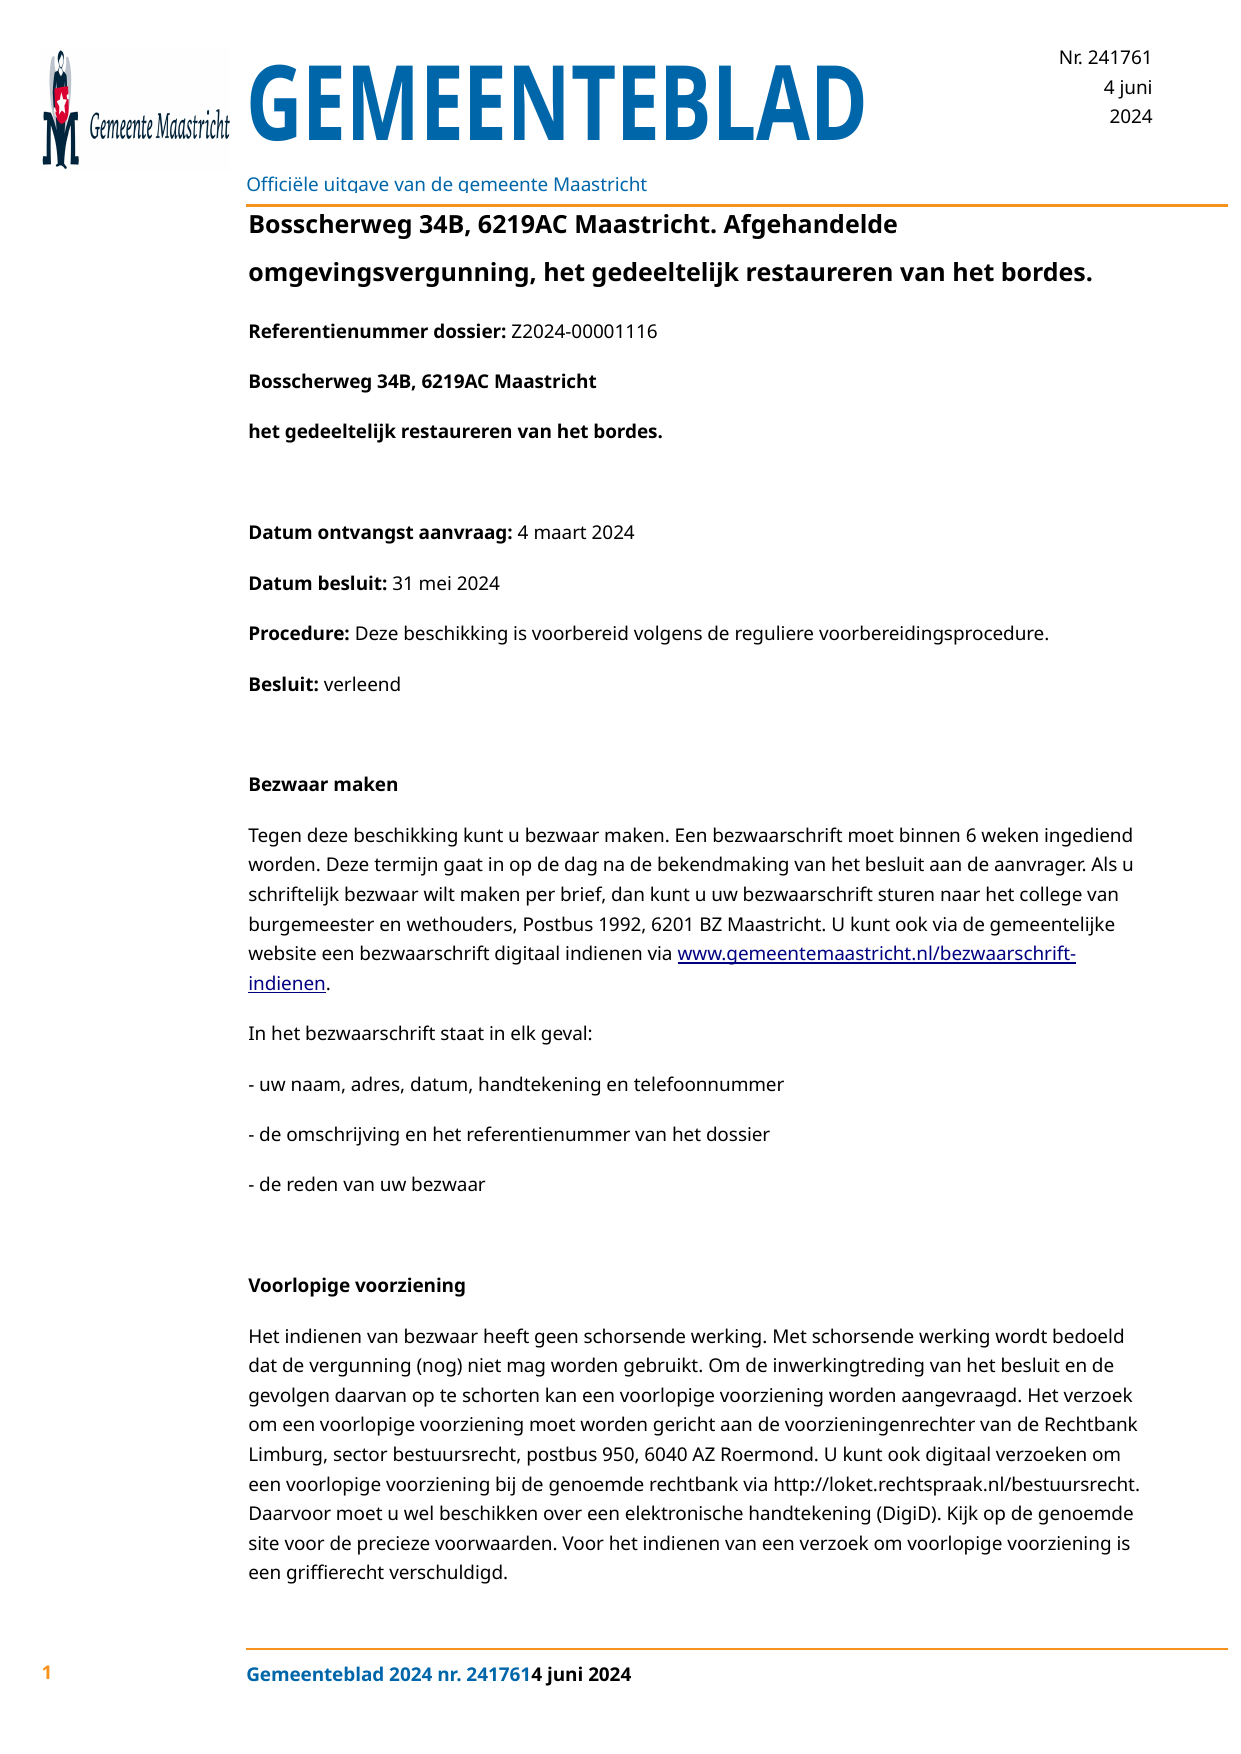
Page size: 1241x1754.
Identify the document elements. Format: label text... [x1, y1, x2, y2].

text Voorlopige voorziening [248, 1272, 1152, 1298]
text Tegen deze beschikking kunt u bezwaar maken. Een bezwaarschrift moet binnen 6 weken ingediend worden. Deze termijn gaat in op de dag na de bekendmaking van het besluit aan de aanvrager. Als u schriftelijk bezwaar wilt maken per brief, dan kunt u uw bezwaarschrift sturen naar het college van burgemeester en wethouders, Postbus 1992, 6201 BZ Maastricht. U kunt ook via de gemeentelijke website een bezwaarschrift digitaal indienen via www.gemeentemaastricht.nl/bezwaarschrift-indienen. [248, 822, 1152, 996]
text Het indienen van bezwaar heeft geen schorsende werking. Met schorsende werking wordt bedoeld dat de vergunning (nog) niet mag worden gebruikt. Om de inwerkingtreding van het besluit en de gevolgen daarvan op te schorten kan een voorlopige voorziening worden aangevraagd. Het verzoek om een voorlopige voorziening moet worden gericht aan de voorzieningenrechter van de Rechtbank Limburg, sector bestuursrecht, postbus 950, 6040 AZ Roermond. U kunt ook digitaal verzoeken om een voorlopige voorziening bij de genoemde rechtbank via http://loket.rechtspraak.nl/bestuursrecht. Daarvoor moet u wel beschikken over een elektronische handtekening (DigiD). Kijk op de genoemde site voor de precieze voorwaarden. Voor het indienen van een verzoek om voorlopige voorziening is een griffierecht verschuldigd. [248, 1323, 1152, 1585]
text Bosscherweg 34B, 6219AC Maastricht [248, 368, 1152, 394]
text Datum ontvangst aanvraag: 4 maart 2024 [248, 519, 1152, 545]
text Datum besluit: 31 mei 2024 [248, 570, 1152, 596]
text - de omschrijving en het referentienummer van het dossier [248, 1121, 1152, 1147]
text Procedure: Deze beschikking is voorbereid volgens de reguliere voorbereidingsprocedure. [248, 620, 1152, 646]
text - de reden van uw bezwaar [248, 1172, 1152, 1197]
picture [41, 47, 231, 172]
text In het bezwaarschrift staat in elk geval: [248, 1020, 1152, 1046]
text - uw naam, adres, datum, handtekening en telefoonnummer [248, 1071, 1152, 1097]
text het gedeeltelijk restaureren van het bordes. [248, 419, 1152, 444]
text Bosscherweg 34B, 6219AC Maastricht. Afgehandelde omgevingsvergunning, het gedeeltelijk restaureren van het bordes. [248, 207, 1152, 288]
text Besluit: verleend [248, 671, 1152, 697]
text Bezwaar maken [248, 772, 1152, 797]
text Referentienummer dossier: Z2024-00001116 [248, 318, 1152, 344]
